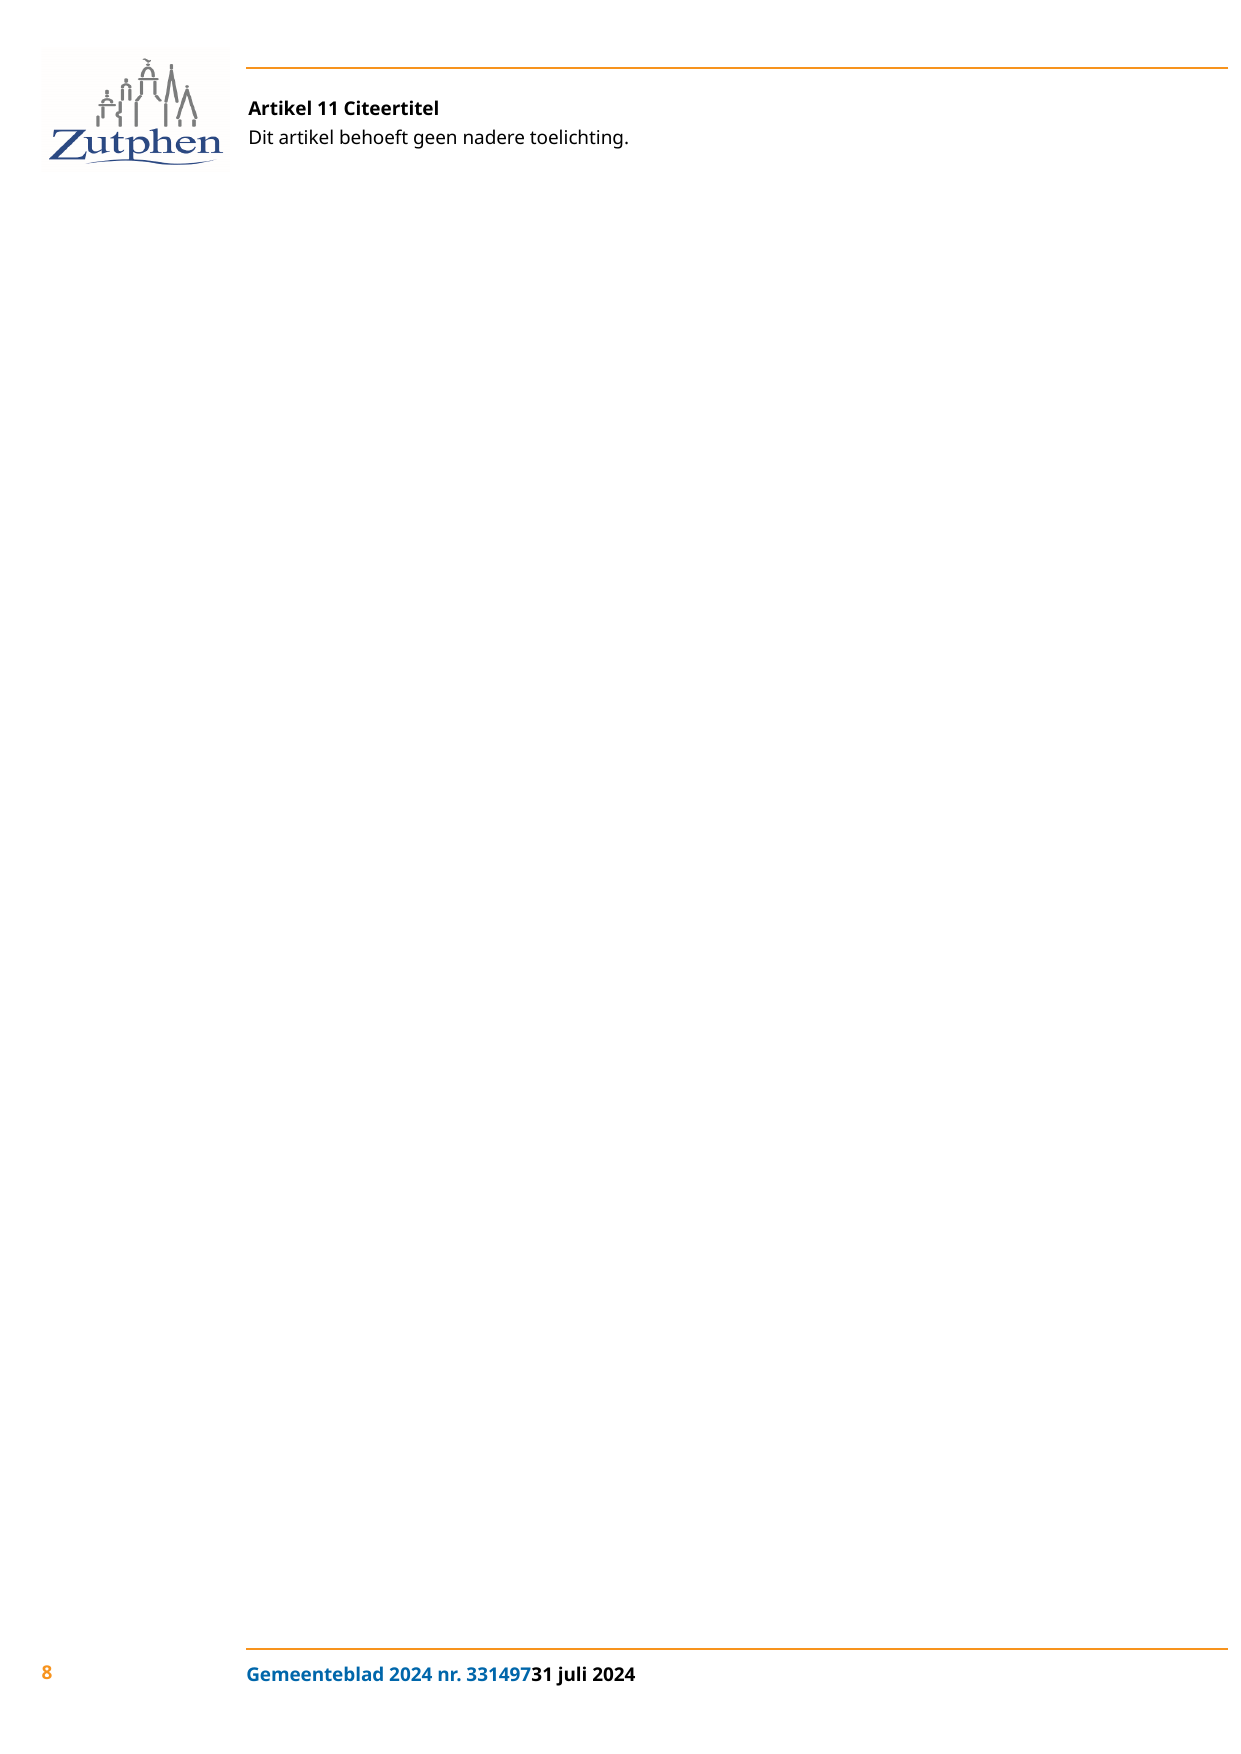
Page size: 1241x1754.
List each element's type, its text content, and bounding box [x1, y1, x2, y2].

text Dit artikel behoeft geen nadere toelichting. [248, 124, 1152, 150]
picture [41, 47, 231, 172]
text Artikel 11 Citeertitel [248, 95, 1152, 121]
